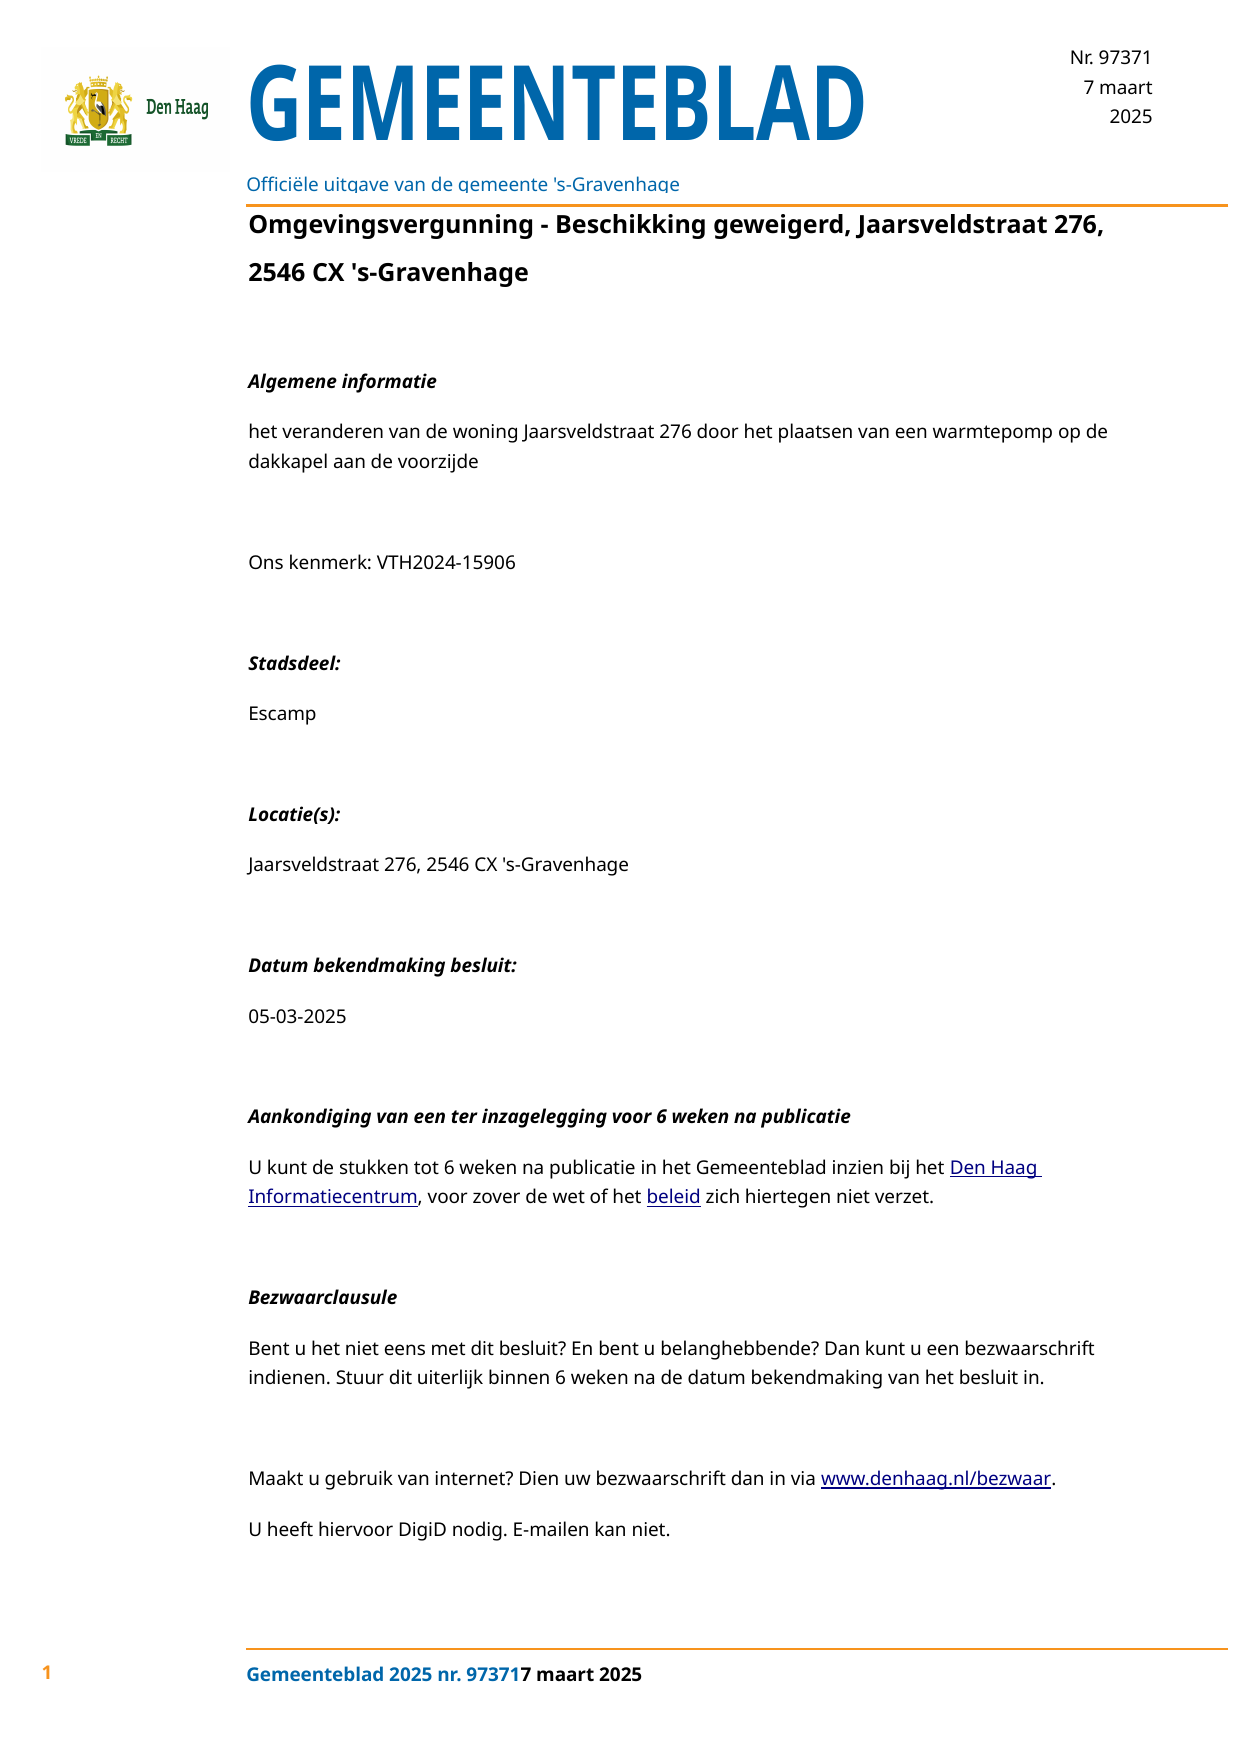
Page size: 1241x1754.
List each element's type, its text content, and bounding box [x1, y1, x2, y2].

text Locatie(s): [248, 801, 1152, 827]
text Maakt u gebruik van internet? Dien uw bezwaarschrift dan in via www.denhaag.nl/bezwaar. [248, 1465, 1152, 1491]
text Ons kenmerk: VTH2024-15906 [248, 549, 1152, 575]
text Bezwaarclausule [248, 1284, 1152, 1310]
text Aankondiging van een ter inzagelegging voor 6 weken na publicatie [248, 1104, 1152, 1129]
text U heeft hiervoor DigiD nodig. E-mailen kan niet. [248, 1516, 1152, 1542]
text Datum bekendmaking besluit: [248, 952, 1152, 978]
text Stadsdeel: [248, 650, 1152, 676]
text Bent u het niet eens met dit besluit? En bent u belanghebbende? Dan kunt u een bezwaarschrift indienen. Stuur dit uiterlijk binnen 6 weken na de datum bekendmaking van het besluit in. [248, 1335, 1152, 1390]
text Omgevingsvergunning - Beschikking geweigerd, Jaarsveldstraat 276, 2546 CX 's-Gravenhage [248, 207, 1152, 288]
text Jaarsveldstraat 276, 2546 CX 's-Gravenhage [248, 852, 1152, 877]
text U kunt de stukken tot 6 weken na publicatie in het Gemeenteblad inzien bij het Den Haag Informatiecentrum, voor zover de wet of het beleid zich hiertegen niet verzet. [248, 1154, 1152, 1209]
text Escamp [248, 700, 1152, 726]
text 05-03-2025 [248, 1003, 1152, 1029]
picture [41, 47, 231, 172]
text Algemene informatie [248, 368, 1152, 394]
text het veranderen van de woning Jaarsveldstraat 276 door het plaatsen van een warmtepomp op de dakkapel aan de voorzijde [248, 419, 1152, 474]
